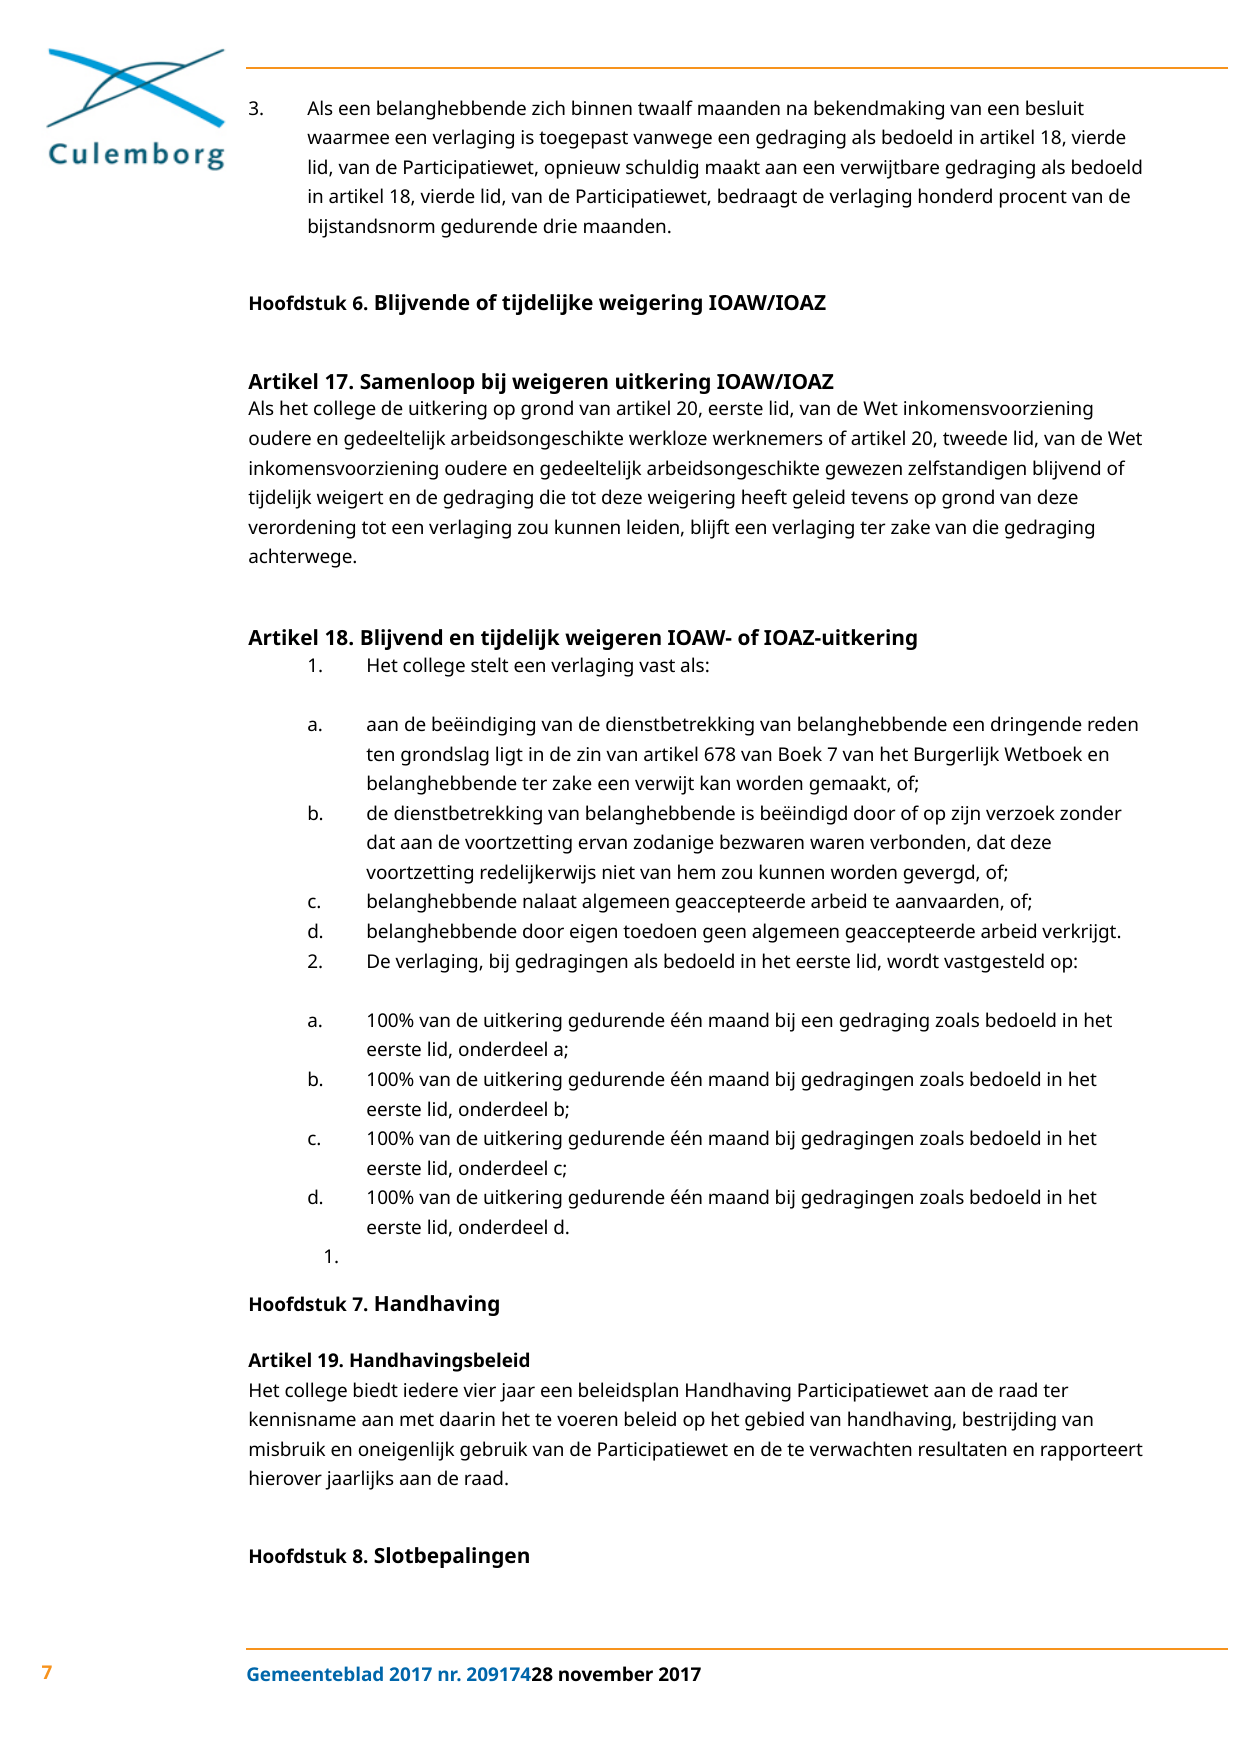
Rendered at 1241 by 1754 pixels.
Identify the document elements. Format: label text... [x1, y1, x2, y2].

list aan de beëindiging van de dienstbetrekking van belanghebbende een dringende reden ten grondslag ligt in de zin van artikel 678 van Boek 7 van het Burgerlijk Wetboek en belanghebbende ter zake een verwijt kan worden gemaakt, of; [307, 711, 1152, 796]
text Als het college de uitkering op grond van artikel 20, eerste lid, van de Wet inkomensvoorziening oudere en gedeeltelijk arbeidsongeschikte werkloze werknemers of artikel 20, tweede lid, van de Wet inkomensvoorziening oudere en gedeeltelijk arbeidsongeschikte gewezen zelfstandigen blijvend of tijdelijk weigert en de gedraging die tot deze weigering heeft geleid tevens op grond van deze verordening tot een verlaging zou kunnen leiden, blijft een verlaging ter zake van die gedraging achterwege. [248, 396, 1152, 569]
text Artikel 17. Samenloop bij weigeren uitkering IOAW/IOAZ [248, 367, 1152, 396]
list de dienstbetrekking van belanghebbende is beëindigd door of op zijn verzoek zonder dat aan de voortzetting ervan zodanige bezwaren waren verbonden, dat deze voortzetting redelijkerwijs niet van hem zou kunnen worden gevergd, of; [307, 800, 1152, 885]
list belanghebbende door eigen toedoen geen algemeen geaccepteerde arbeid verkrijgt. [307, 918, 1152, 944]
list 100% van de uitkering gedurende één maand bij een gedraging zoals bedoeld in het eerste lid, onderdeel a; [307, 1007, 1152, 1062]
text Hoofdstuk 8. Slotbepalingen [248, 1541, 1152, 1569]
text Hoofdstuk 7. Handhaving [248, 1289, 1152, 1318]
picture [41, 47, 231, 172]
text Het college biedt iedere vier jaar een beleidsplan Handhaving Participatiewet aan de raad ter kennisname aan met daarin het te voeren beleid op het gebied van handhaving, bestrijding van misbruik en oneigenlijk gebruik van de Participatiewet en de te verwachten resultaten en rapporteert hierover jaarlijks aan de raad. [248, 1377, 1152, 1491]
text Hoofdstuk 6. Blijvende of tijdelijke weigering IOAW/IOAZ [248, 288, 1152, 317]
list belanghebbende nalaat algemeen geaccepteerde arbeid te aanvaarden, of; [307, 889, 1152, 914]
list 100% van de uitkering gedurende één maand bij gedragingen zoals bedoeld in het eerste lid, onderdeel c; [307, 1125, 1152, 1181]
list Als een belanghebbende zich binnen twaalf maanden na bekendmaking van een besluit waarmee een verlaging is toegepast vanwege een gedraging als bedoeld in artikel 18, vierde lid, van de Participatiewet, opnieuw schuldig maakt aan een verwijtbare gedraging als bedoeld in artikel 18, vierde lid, van de Participatiewet, bedraagt de verlaging honderd procent van de bijstandsnorm gedurende drie maanden. [248, 95, 1152, 239]
list 100% van de uitkering gedurende één maand bij gedragingen zoals bedoeld in het eerste lid, onderdeel b; [307, 1066, 1152, 1121]
text Artikel 19. Handhavingsbeleid [248, 1347, 1152, 1373]
list De verlaging, bij gedragingen als bedoeld in het eerste lid, wordt vastgesteld op: [307, 948, 1152, 973]
list Het college stelt een verlaging vast als: [307, 652, 1152, 678]
list 100% van de uitkering gedurende één maand bij gedragingen zoals bedoeld in het eerste lid, onderdeel d. [307, 1184, 1152, 1240]
text Artikel 18. Blijvend en tijdelijk weigeren IOAW- of IOAZ-uitkering [248, 623, 1152, 652]
